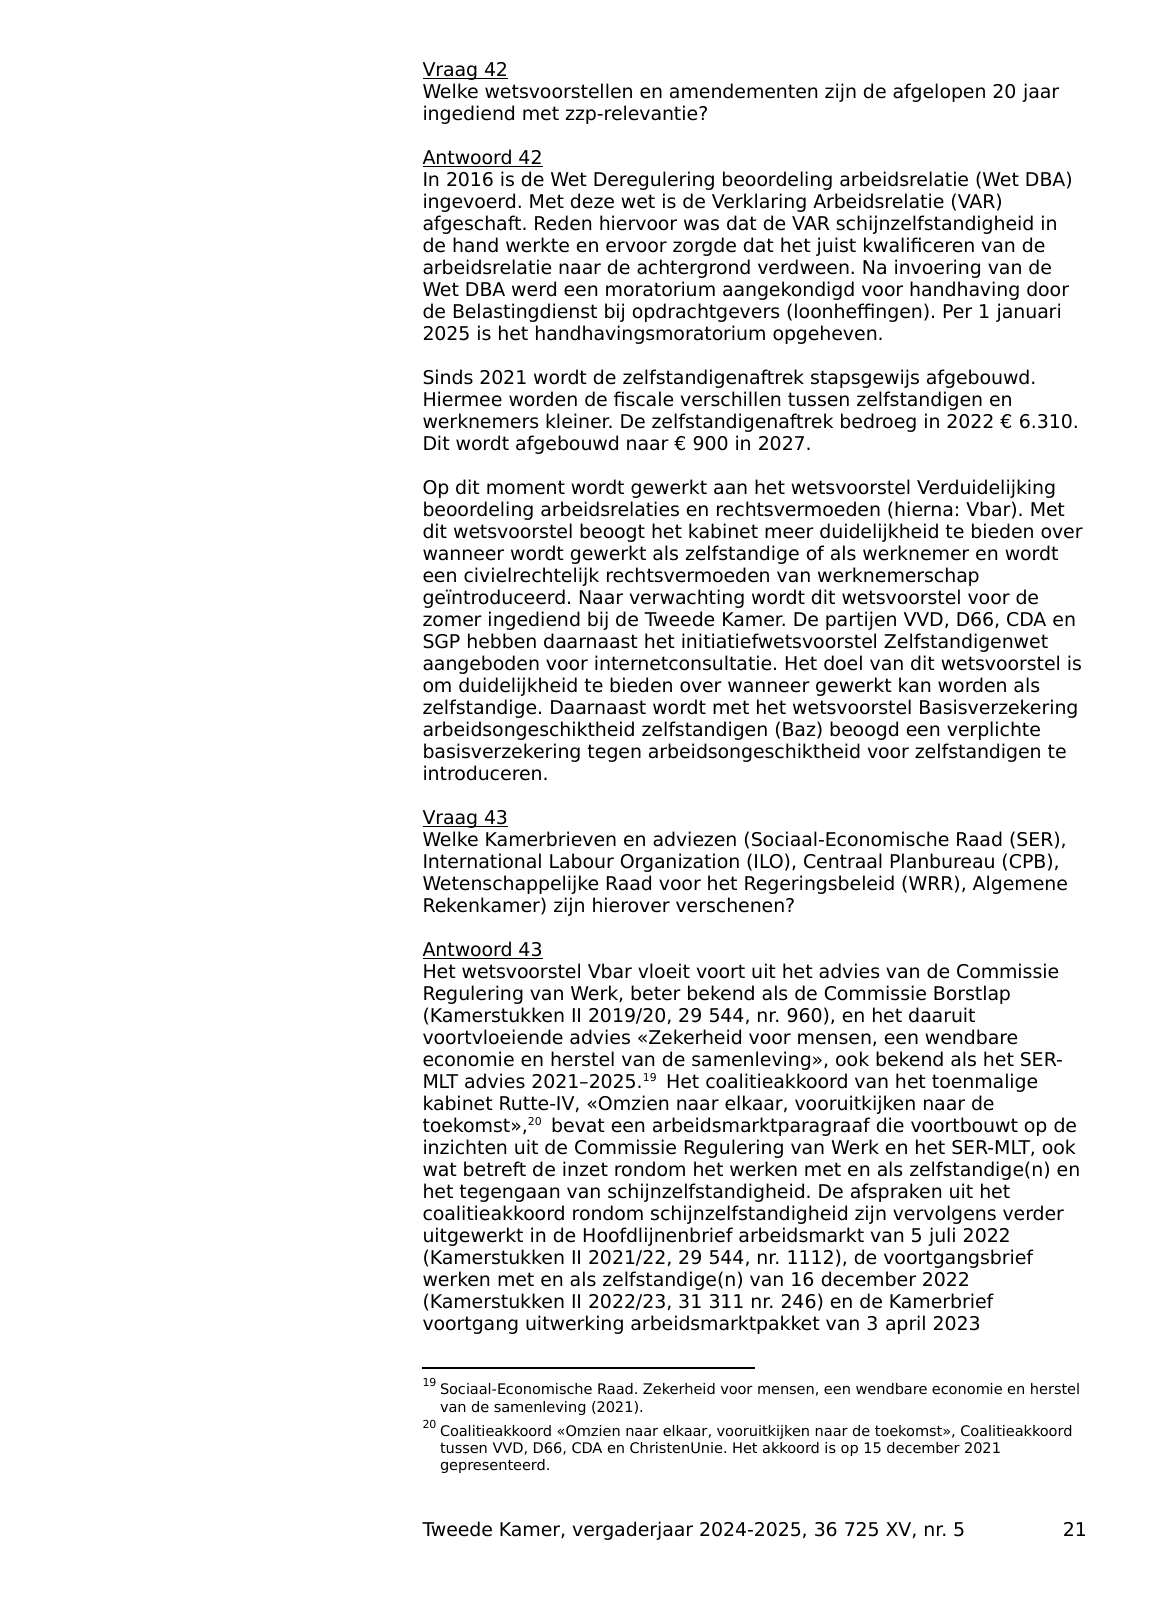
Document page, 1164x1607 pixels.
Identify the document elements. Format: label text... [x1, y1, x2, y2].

text Welke Kamerbrieven en adviezen (Sociaal-Economische Raad (SER), International Labour Organization (ILO), Centraal Planbureau (CPB), Wetenschappelijke Raad voor het Regeringsbeleid (WRR), Algemene Rekenkamer) zijn hierover verschenen? [422, 829, 1087, 917]
text In 2016 is de Wet Deregulering beoordeling arbeidsrelatie (Wet DBA) ingevoerd. Met deze wet is de Verklaring Arbeidsrelatie (VAR) afgeschaft. Reden hiervoor was dat de VAR schijnzelfstandigheid in de hand werkte en ervoor zorgde dat het juist kwalificeren van de arbeidsrelatie naar de achtergrond verdween. Na invoering van de Wet DBA werd een moratorium aangekondigd voor handhaving door de Belastingdienst bij opdrachtgevers (loonheffingen). Per 1 januari 2025 is het handhavingsmoratorium opgeheven. [422, 169, 1087, 345]
text Antwoord 42 [422, 147, 1087, 169]
text Antwoord 43 [422, 939, 1087, 961]
text Welke wetsvoorstellen en amendementen zijn de afgelopen 20 jaar ingediend met zzp-relevantie? [422, 81, 1087, 125]
text Sinds 2021 wordt de zelfstandigenaftrek stapsgewijs afgebouwd. Hiermee worden de fiscale verschillen tussen zelfstandigen en werknemers kleiner. De zelfstandigenaftrek bedroeg in 2022 € 6.310. Dit wordt afgebouwd naar € 900 in 2027. [422, 367, 1087, 455]
text Coalitieakkoord «Omzien naar elkaar, vooruitkijken naar de toekomst», Coalitieakkoord tussen VVD, D66, CDA en ChristenUnie. Het akkoord is op 15 december 2021 gepresenteerd. [422, 1418, 1087, 1474]
text Het wetsvoorstel Vbar vloeit voort uit het advies van de Commissie Regulering van Werk, beter bekend als de Commissie Borstlap (Kamerstukken II 2019/20, 29 544, nr. 960), en het daaruit voortvloeiende advies «Zekerheid voor mensen, een wendbare economie en herstel van de samenleving», ook bekend als het SER-MLT advies 2021–2025. Het coalitieakkoord van het toenmalige kabinet Rutte-IV, «Omzien naar elkaar, vooruitkijken naar de toekomst», bevat een arbeidsmarktparagraaf die voortbouwt op de inzichten uit de Commissie Regulering van Werk en het SER-MLT, ook wat betreft de inzet rondom het werken met en als zelfstandige(n) en het tegengaan van schijnzelfstandigheid. De afspraken uit het coalitieakkoord rondom schijnzelfstandigheid zijn vervolgens verder uitgewerkt in de Hoofdlijnenbrief arbeidsmarkt van 5 juli 2022 (Kamerstukken II 2021/22, 29 544, nr. 1112), de voortgangsbrief werken met en als zelfstandige(n) van 16 december 2022 (Kamerstukken II 2022/23, 31 311 nr. 246) en de Kamerbrief voortgang uitwerking arbeidsmarktpakket van 3 april 2023 [422, 961, 1087, 1335]
text Vraag 42 [422, 59, 1087, 81]
text Op dit moment wordt gewerkt aan het wetsvoorstel Verduidelijking beoordeling arbeidsrelaties en rechtsvermoeden (hierna: Vbar). Met dit wetsvoorstel beoogt het kabinet meer duidelijkheid te bieden over wanneer wordt gewerkt als zelfstandige of als werknemer en wordt een civielrechtelijk rechtsvermoeden van werknemerschap geïntroduceerd. Naar verwachting wordt dit wetsvoorstel voor de zomer ingediend bij de Tweede Kamer. De partijen VVD, D66, CDA en SGP hebben daarnaast het initiatiefwetsvoorstel Zelfstandigenwet aangeboden voor internetconsultatie. Het doel van dit wetsvoorstel is om duidelijkheid te bieden over wanneer gewerkt kan worden als zelfstandige. Daarnaast wordt met het wetsvoorstel Basisverzekering arbeidsongeschiktheid zelfstandigen (Baz) beoogd een verplichte basisverzekering tegen arbeidsongeschiktheid voor zelfstandigen te introduceren. [422, 477, 1087, 785]
text Vraag 43 [422, 807, 1087, 829]
text Sociaal-Economische Raad. Zekerheid voor mensen, een wendbare economie en herstel van de samenleving (2021). [422, 1377, 1087, 1416]
